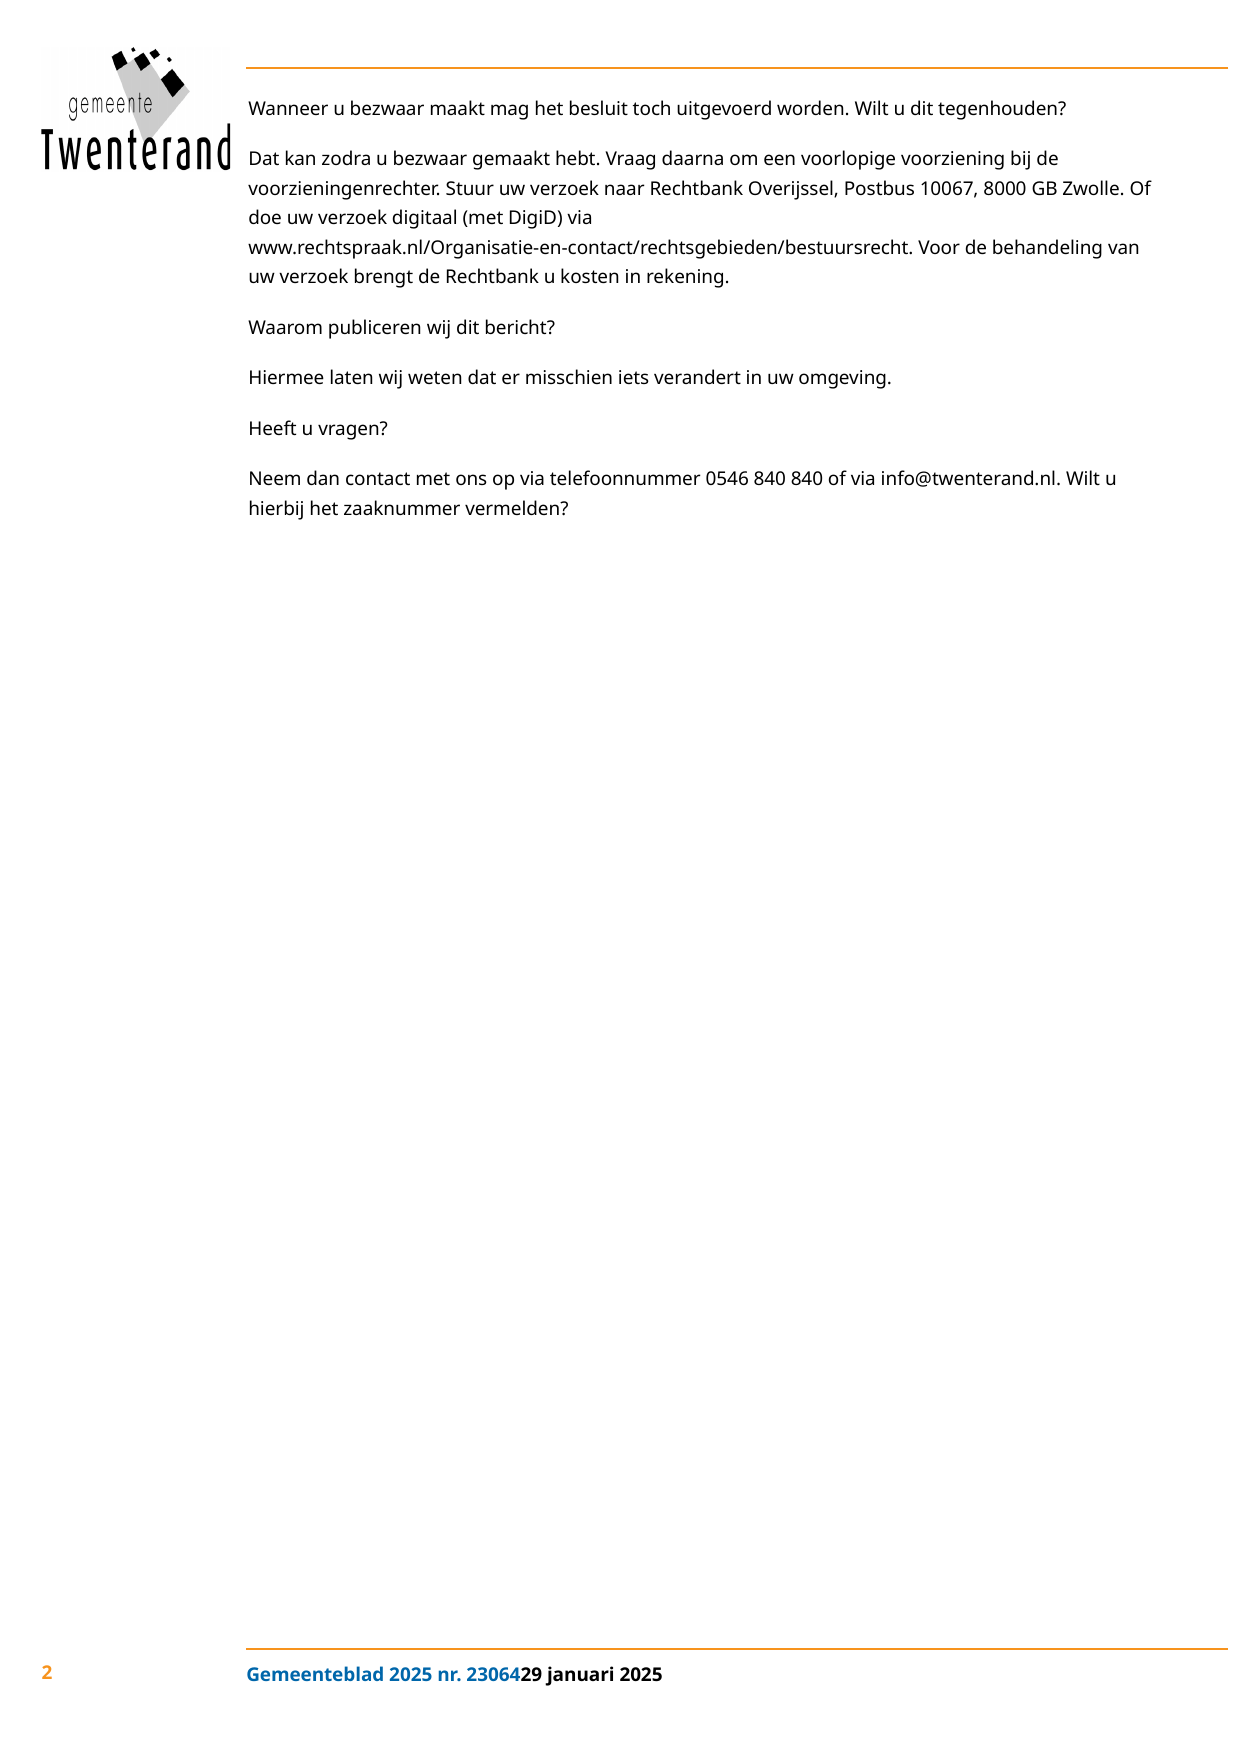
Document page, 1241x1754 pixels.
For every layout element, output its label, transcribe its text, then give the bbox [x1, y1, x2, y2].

text Heeft u vragen? [248, 415, 1152, 441]
picture [41, 47, 231, 172]
text Waarom publiceren wij dit bericht? [248, 314, 1152, 340]
text Hiermee laten wij weten dat er misschien iets verandert in uw omgeving. [248, 364, 1152, 390]
text Wanneer u bezwaar maakt mag het besluit toch uitgevoerd worden. Wilt u dit tegenhouden? [248, 95, 1152, 121]
text Dat kan zodra u bezwaar gemaakt hebt. Vraag daarna om een voorlopige voorziening bij de voorzieningenrechter. Stuur uw verzoek naar Rechtbank Overijssel, Postbus 10067, 8000 GB Zwolle. Of doe uw verzoek digitaal (met DigiD) via www.rechtspraak.nl/Organisatie-en-contact/rechtsgebieden/bestuursrecht. Voor de behandeling van uw verzoek brengt de Rechtbank u kosten in rekening. [248, 145, 1152, 289]
text Neem dan contact met ons op via telefoonnummer 0546 840 840 of via info@twenterand.nl. Wilt u hierbij het zaaknummer vermelden? [248, 465, 1152, 521]
